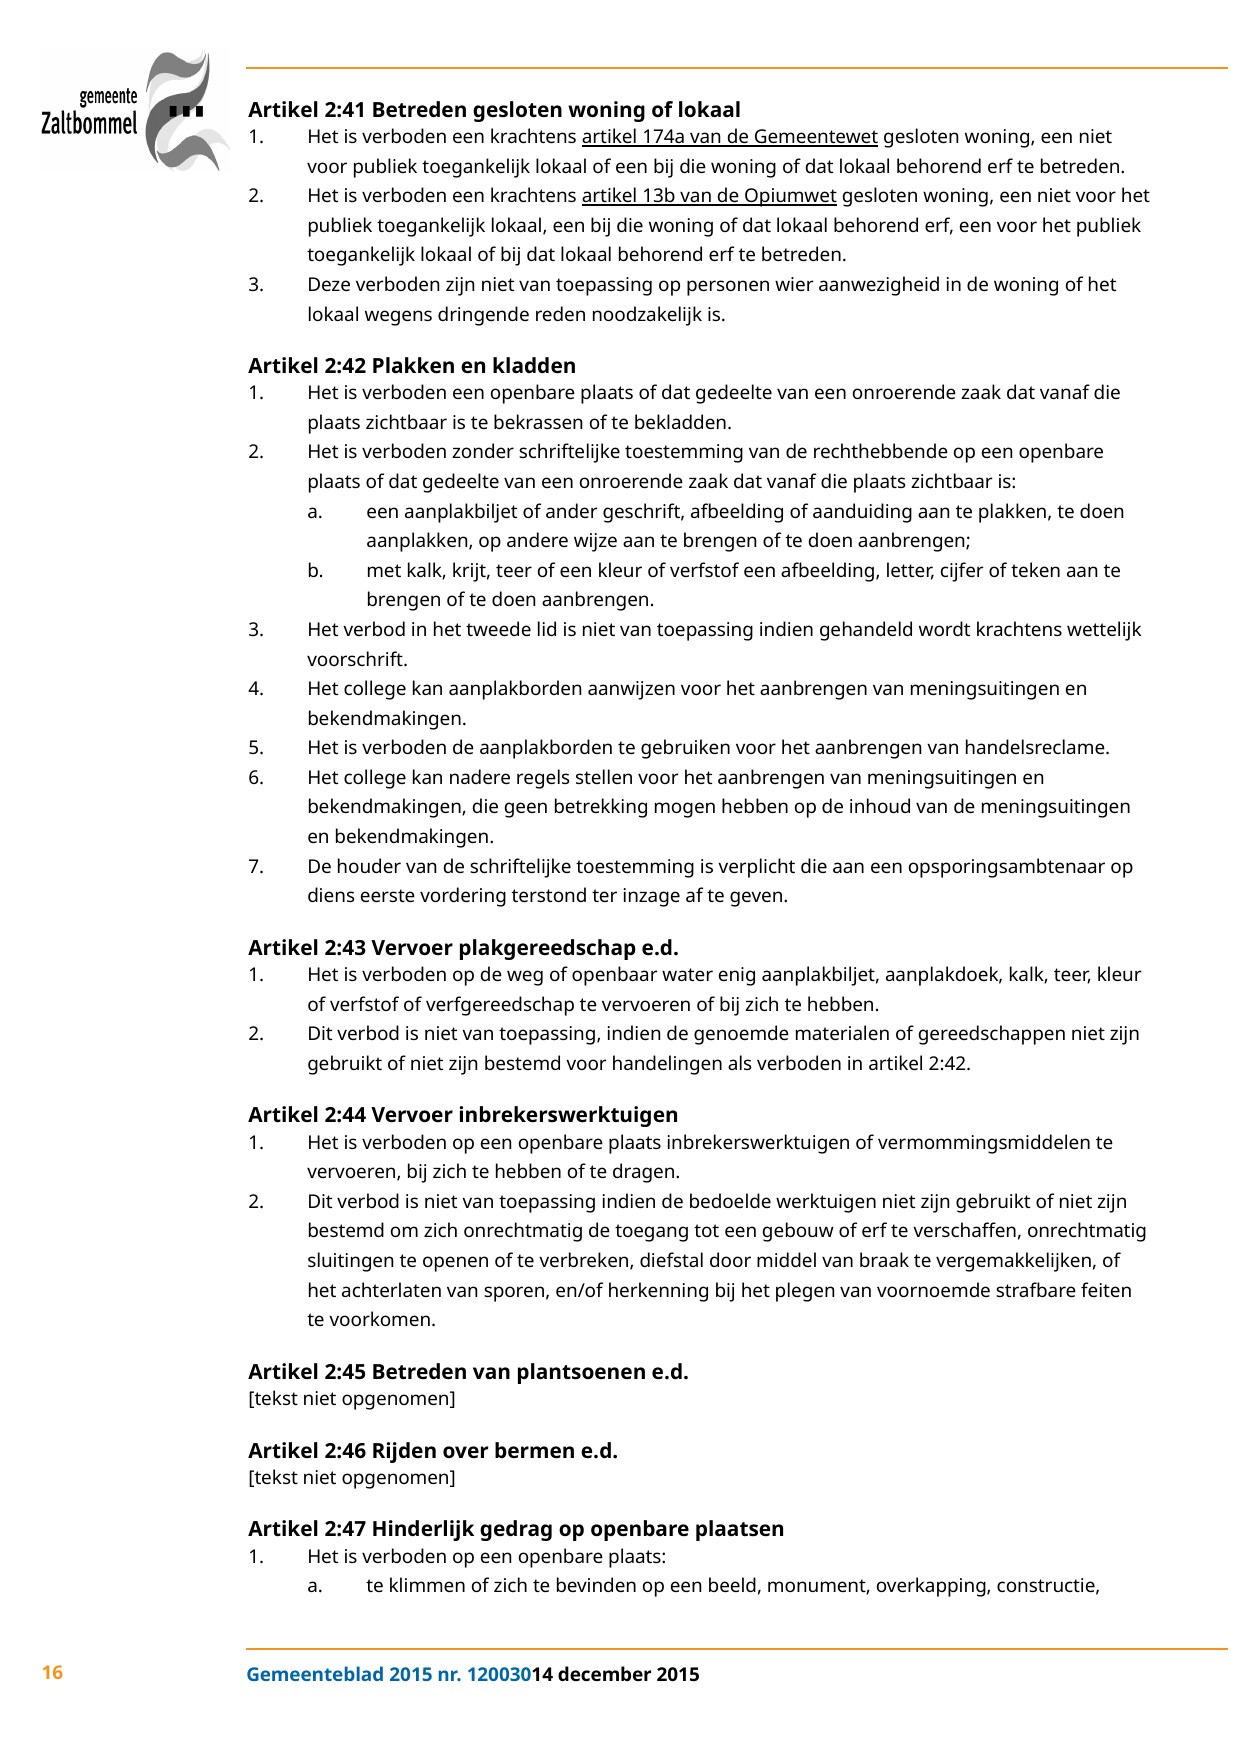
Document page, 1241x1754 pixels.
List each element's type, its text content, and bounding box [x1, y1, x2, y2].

list Dit verbod is niet van toepassing, indien de genoemde materialen of gereedschappen niet zijn gebruikt of niet zijn bestemd voor handelingen als verboden in artikel 2:42. [248, 1021, 1152, 1076]
list te klimmen of zich te bevinden op een beeld, monument, overkapping, constructie, [307, 1573, 1152, 1598]
list Het college kan aanplakborden aanwijzen voor het aanbrengen van meningsuitingen en bekendmakingen. [248, 675, 1152, 731]
list Het is verboden de aanplakborden te gebruiken voor het aanbrengen van handelsreclame. [248, 734, 1152, 760]
list een aanplakbiljet of ander geschrift, afbeelding of aanduiding aan te plakken, te doen aanplakken, op andere wijze aan te brengen of te doen aanbrengen; [307, 498, 1152, 553]
text Artikel 2:44 Vervoer inbrekerswerktuigen [248, 1101, 1152, 1129]
list Het is verboden op een openbare plaats inbrekerswerktuigen of vermommingsmiddelen te vervoeren, bij zich te hebben of te dragen. [248, 1129, 1152, 1184]
text Artikel 2:42 Plakken en kladden [248, 351, 1152, 379]
list Het is verboden op de weg of openbaar water enig aanplakbiljet, aanplakdoek, kalk, teer, kleur of verfstof of verfgereedschap te vervoeren of bij zich te hebben. [248, 961, 1152, 1017]
text Artikel 2:46 Rijden over bermen e.d. [248, 1436, 1152, 1464]
text Artikel 2:45 Betreden van plantsoenen e.d. [248, 1357, 1152, 1385]
list Het college kan nadere regels stellen voor het aanbrengen van meningsuitingen en bekendmakingen, die geen betrekking mogen hebben op de inhoud van de meningsuitingen en bekendmakingen. [248, 764, 1152, 849]
list Het is verboden op een openbare plaats: [248, 1543, 1152, 1569]
list Dit verbod is niet van toepassing indien de bedoelde werktuigen niet zijn gebruikt of niet zijn bestemd om zich onrechtmatig de toegang tot een gebouw of erf te verschaffen, onrechtmatig sluitingen te openen of te verbreken, diefstal door middel van braak te vergemakkelijken, of het achterlaten van sporen, en/of herkenning bij het plegen van voornoemde strafbare feiten te voorkomen. [248, 1188, 1152, 1332]
picture [41, 47, 231, 172]
text Artikel 2:47 Hinderlijk gedrag op openbare plaatsen [248, 1514, 1152, 1543]
list Het is verboden zonder schriftelijke toestemming van de rechthebbende op een openbare plaats of dat gedeelte van een onroerende zaak dat vanaf die plaats zichtbaar is: [248, 439, 1152, 494]
list Het is verboden een krachtens artikel 174a van de Gemeentewet gesloten woning, een niet voor publiek toegankelijk lokaal of een bij die woning of dat lokaal behorend erf te betreden. [248, 123, 1152, 178]
list Deze verboden zijn niet van toepassing op personen wier aanwezigheid in de woning of het lokaal wegens dringende reden noodzakelijk is. [248, 271, 1152, 326]
text Artikel 2:41 Betreden gesloten woning of lokaal [248, 95, 1152, 123]
list Het is verboden een krachtens artikel 13b van de Opiumwet gesloten woning, een niet voor het publiek toegankelijk lokaal, een bij die woning of dat lokaal behorend erf, een voor het publiek toegankelijk lokaal of bij dat lokaal behorend erf te betreden. [248, 182, 1152, 267]
text [tekst niet opgenomen] [248, 1464, 1152, 1490]
list Het is verboden een openbare plaats of dat gedeelte van een onroerende zaak dat vanaf die plaats zichtbaar is te bekrassen of te bekladden. [248, 379, 1152, 435]
list met kalk, krijt, teer of een kleur of verfstof een afbeelding, letter, cijfer of teken aan te brengen of te doen aanbrengen. [307, 557, 1152, 612]
text Artikel 2:43 Vervoer plakgereedschap e.d. [248, 933, 1152, 961]
text [tekst niet opgenomen] [248, 1385, 1152, 1411]
list De houder van de schriftelijke toestemming is verplicht die aan een opsporingsambtenaar op diens eerste vordering terstond ter inzage af te geven. [248, 853, 1152, 908]
list Het verbod in het tweede lid is niet van toepassing indien gehandeld wordt krachtens wettelijk voorschrift. [248, 616, 1152, 672]
